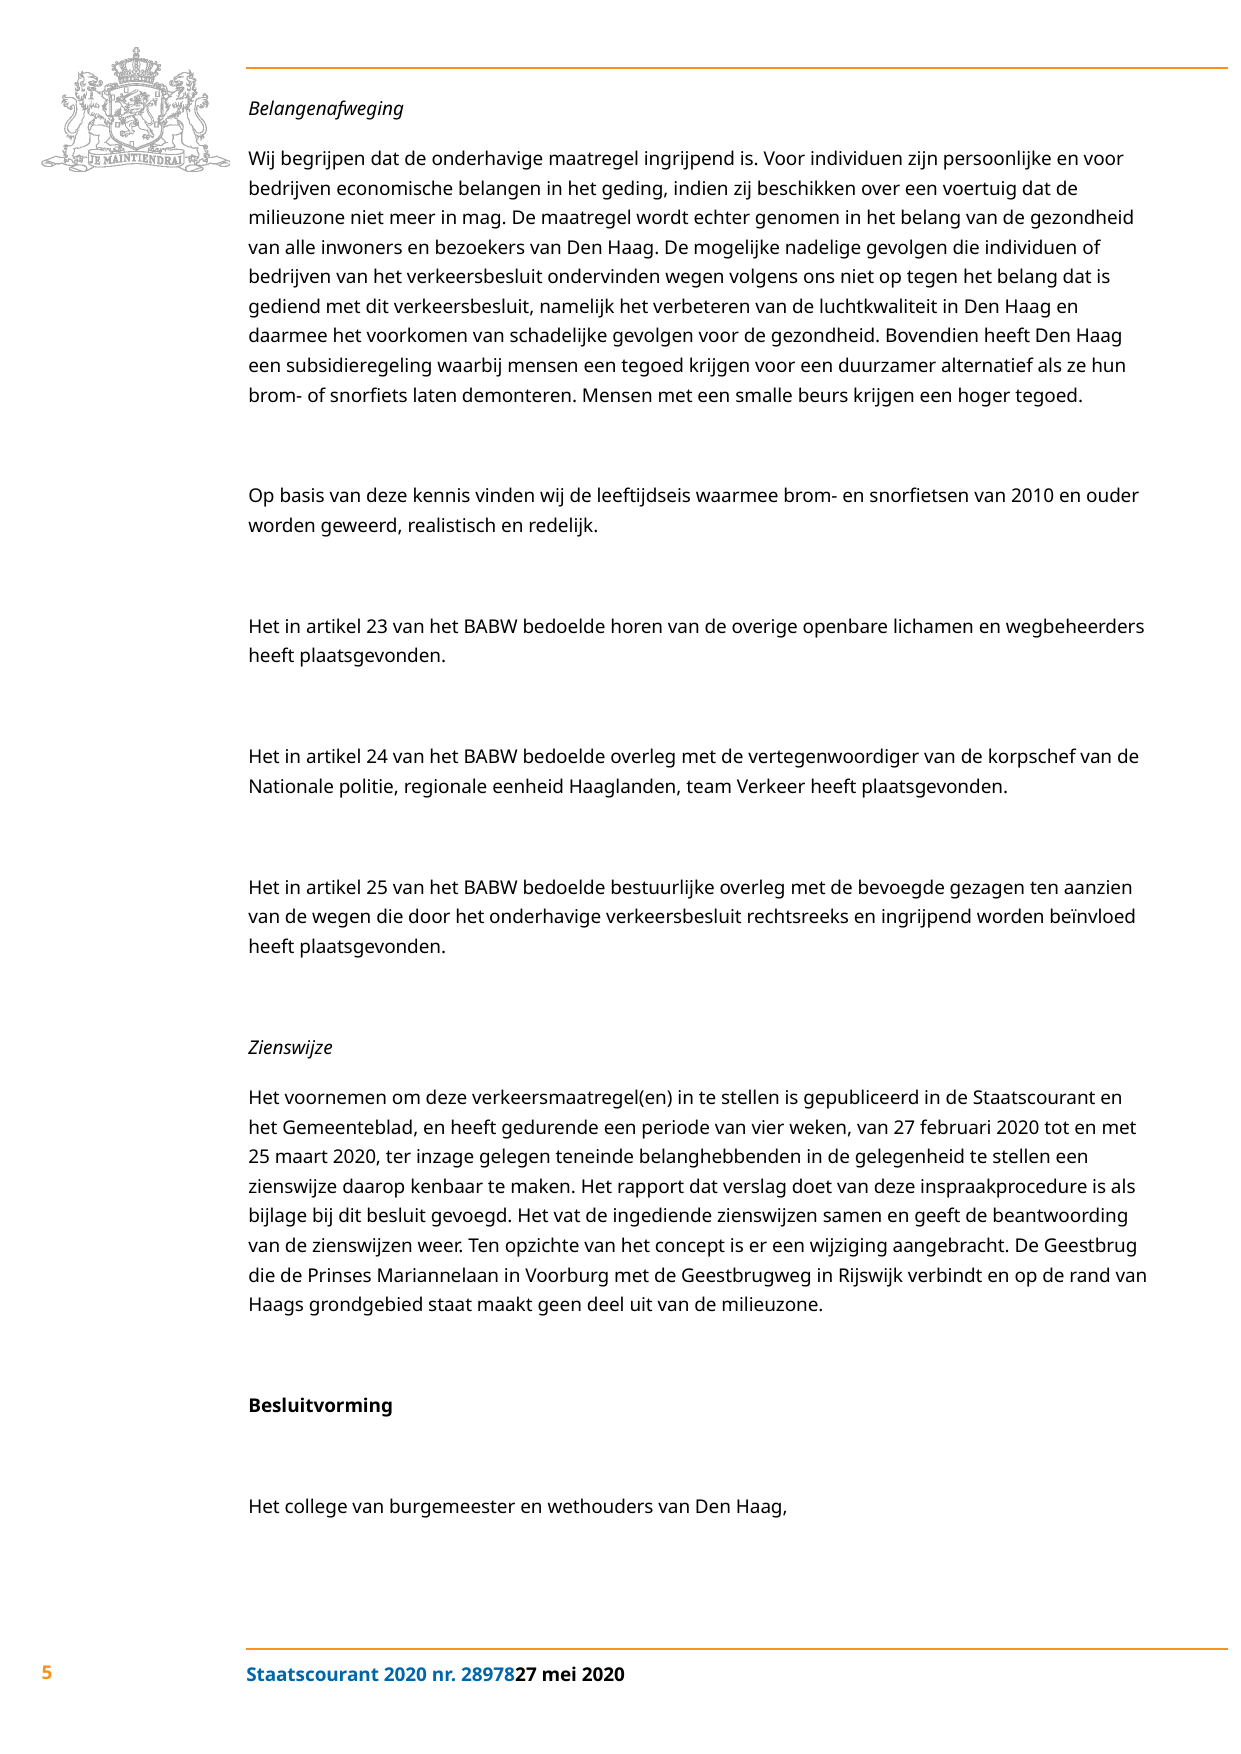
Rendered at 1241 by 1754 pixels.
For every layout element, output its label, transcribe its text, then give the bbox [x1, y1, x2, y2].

text Op basis van deze kennis vinden wij de leeftijdseis waarmee brom- en snorfietsen van 2010 en ouder worden geweerd, realistisch en redelijk. [248, 483, 1152, 538]
text Het in artikel 25 van het BABW bedoelde bestuurlijke overleg met de bevoegde gezagen ten aanzien van de wegen die door het onderhavige verkeersbesluit rechtsreeks en ingrijpend worden beïnvloed heeft plaatsgevonden. [248, 874, 1152, 959]
text Besluitvorming [248, 1392, 1152, 1418]
text Zienswijze [248, 1034, 1152, 1060]
text Het voornemen om deze verkeersmaatregel(en) in te stellen is gepubliceerd in de Staatscourant en het Gemeenteblad, en heeft gedurende een periode van vier weken, van 27 februari 2020 tot en met 25 maart 2020, ter inzage gelegen teneinde belanghebbenden in de gelegenheid te stellen een zienswijze daarop kenbaar te maken. Het rapport dat verslag doet van deze inspraakprocedure is als bijlage bij dit besluit gevoegd. Het vat de ingediende zienswijzen samen en geeft de beantwoording van de zienswijzen weer. Ten opzichte van het concept is er een wijziging aangebracht. De Geestbrug die de Prinses Mariannelaan in Voorburg met de Geestbrugweg in Rijswijk verbindt en op de rand van Haags grondgebied staat maakt geen deel uit van de milieuzone. [248, 1084, 1152, 1317]
text Het college van burgemeester en wethouders van Den Haag, [248, 1493, 1152, 1519]
text Het in artikel 23 van het BABW bedoelde horen van de overige openbare lichamen en wegbeheerders heeft plaatsgevonden. [248, 613, 1152, 668]
text Wij begrijpen dat de onderhavige maatregel ingrijpend is. Voor individuen zijn persoonlijke en voor bedrijven economische belangen in het geding, indien zij beschikken over een voertuig dat de milieuzone niet meer in mag. De maatregel wordt echter genomen in het belang van de gezondheid van alle inwoners en bezoekers van Den Haag. De mogelijke nadelige gevolgen die individuen of bedrijven van het verkeersbesluit ondervinden wegen volgens ons niet op tegen het belang dat is gediend met dit verkeersbesluit, namelijk het verbeteren van de luchtkwaliteit in Den Haag en daarmee het voorkomen van schadelijke gevolgen voor de gezondheid. Bovendien heeft Den Haag een subsidieregeling waarbij mensen een tegoed krijgen voor een duurzamer alternatief als ze hun brom- of snorfiets laten demonteren. Mensen met een smalle beurs krijgen een hoger tegoed. [248, 145, 1152, 408]
picture [41, 47, 231, 172]
text Belangenafweging [248, 95, 1152, 121]
text Het in artikel 24 van het BABW bedoelde overleg met de vertegenwoordiger van de korpschef van de Nationale politie, regionale eenheid Haaglanden, team Verkeer heeft plaatsgevonden. [248, 743, 1152, 799]
